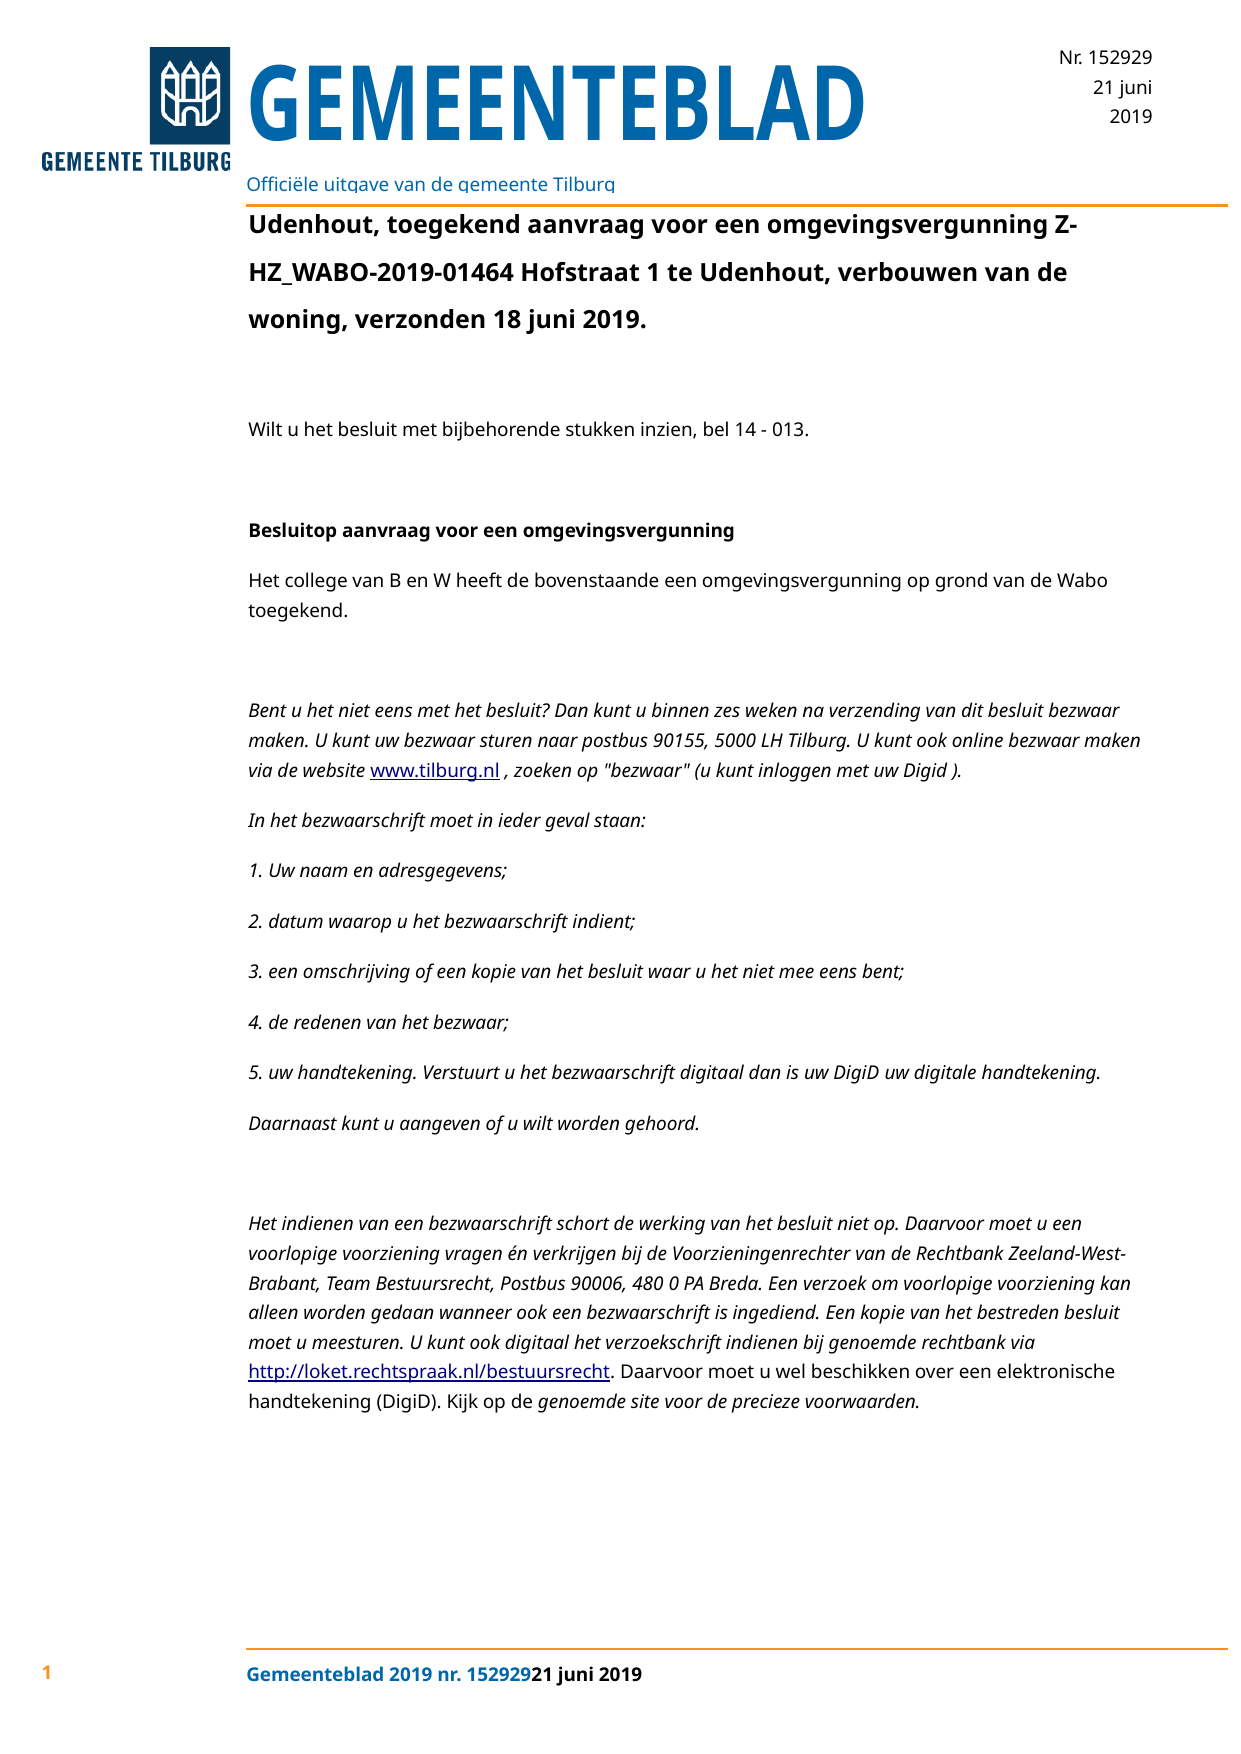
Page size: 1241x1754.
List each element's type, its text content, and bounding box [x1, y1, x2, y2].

text 1. Uw naam en adresgegevens; [248, 858, 1152, 883]
text 3. een omschrijving of een kopie van het besluit waar u het niet mee eens bent; [248, 958, 1152, 984]
text Daarnaast kunt u aangeven of u wilt worden gehoord. [248, 1110, 1152, 1135]
text 5. uw handtekening. Verstuurt u het bezwaarschrift digitaal dan is uw DigiD uw digitale handtekening. [248, 1059, 1152, 1085]
text 2. datum waarop u het bezwaarschrift indient; [248, 908, 1152, 934]
text 4. de redenen van het bezwaar; [248, 1009, 1152, 1034]
text Bent u het niet eens met het besluit? Dan kunt u binnen zes weken na verzending van dit besluit bezwaar maken. U kunt uw bezwaar sturen naar postbus 90155, 5000 LH Tilburg. U kunt ook online bezwaar maken via de website www.tilburg.nl , zoeken op "bezwaar" (u kunt inloggen met uw Digid ). [248, 698, 1152, 782]
text Het college van B en W heeft de bovenstaande een omgevingsvergunning op grond van de Wabo toegekend. [248, 567, 1152, 622]
text Udenhout, toegekend aanvraag voor een omgevingsvergunning Z-HZ_WABO-2019-01464 Hofstraat 1 te Udenhout, verbouwen van de woning, verzonden 18 juni 2019. [248, 207, 1152, 336]
text Het indienen van een bezwaarschrift schort de werking van het besluit niet op. Daarvoor moet u een voorlopige voorziening vragen én verkrijgen bij de Voorzieningenrechter van de Rechtbank Zeeland-West-Brabant, Team Bestuursrecht, Postbus 90006, 480 0 PA Breda. Een verzoek om voorlopige voorziening kan alleen worden gedaan wanneer ook een bezwaarschrift is ingediend. Een kopie van het bestreden besluit moet u meesturen. U kunt ook digitaal het verzoekschrift indienen bij genoemde rechtbank via http://loket.rechtspraak.nl/bestuursrecht. Daarvoor moet u wel beschikken over een elektronische handtekening (DigiD). Kijk op de genoemde site voor de precieze voorwaarden. [248, 1211, 1152, 1414]
text In het bezwaarschrift moet in ieder geval staan: [248, 807, 1152, 833]
picture [41, 47, 231, 172]
text Besluitop aanvraag voor een omgevingsvergunning [248, 517, 1152, 542]
text Wilt u het besluit met bijbehorende stukken inzien, bel 14 - 013. [248, 416, 1152, 442]
